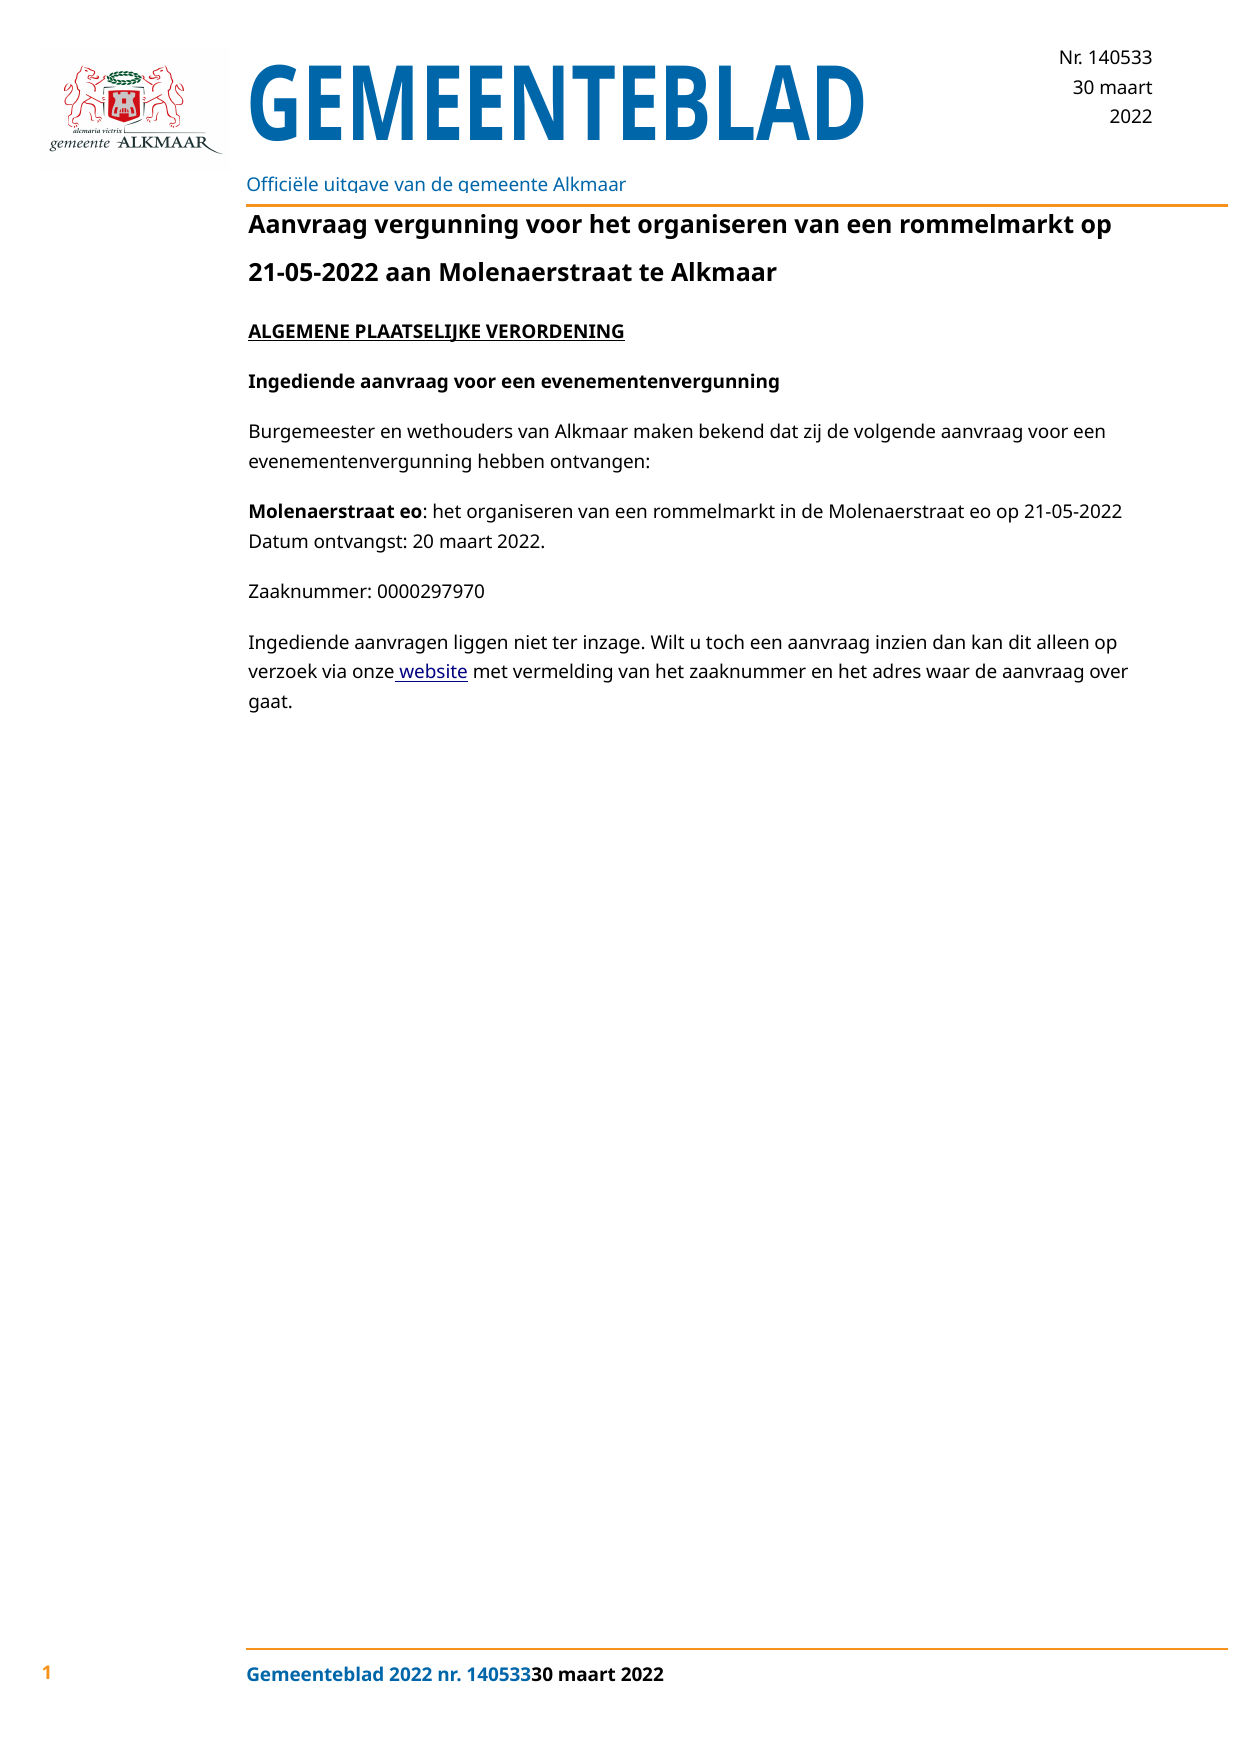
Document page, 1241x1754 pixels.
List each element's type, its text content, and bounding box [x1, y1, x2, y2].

text Zaaknummer: 0000297970 [248, 579, 1152, 604]
text ALGEMENE PLAATSELIJKE VERORDENING [248, 318, 1152, 344]
picture [41, 47, 231, 172]
text Ingediende aanvragen liggen niet ter inzage. Wilt u toch een aanvraag inzien dan kan dit alleen op verzoek via onze website met vermelding van het zaaknummer en het adres waar de aanvraag over gaat. [248, 629, 1152, 714]
text Aanvraag vergunning voor het organiseren van een rommelmarkt op 21-05-2022 aan Molenaerstraat te Alkmaar [248, 207, 1152, 288]
text Burgemeester en wethouders van Alkmaar maken bekend dat zij de volgende aanvraag voor een evenementenvergunning hebben ontvangen: [248, 419, 1152, 474]
text Molenaerstraat eo: het organiseren van een rommelmarkt in de Molenaerstraat eo op 21-05-2022 Datum ontvangst: 20 maart 2022. [248, 499, 1152, 554]
text Ingediende aanvraag voor een evenementenvergunning [248, 368, 1152, 394]
